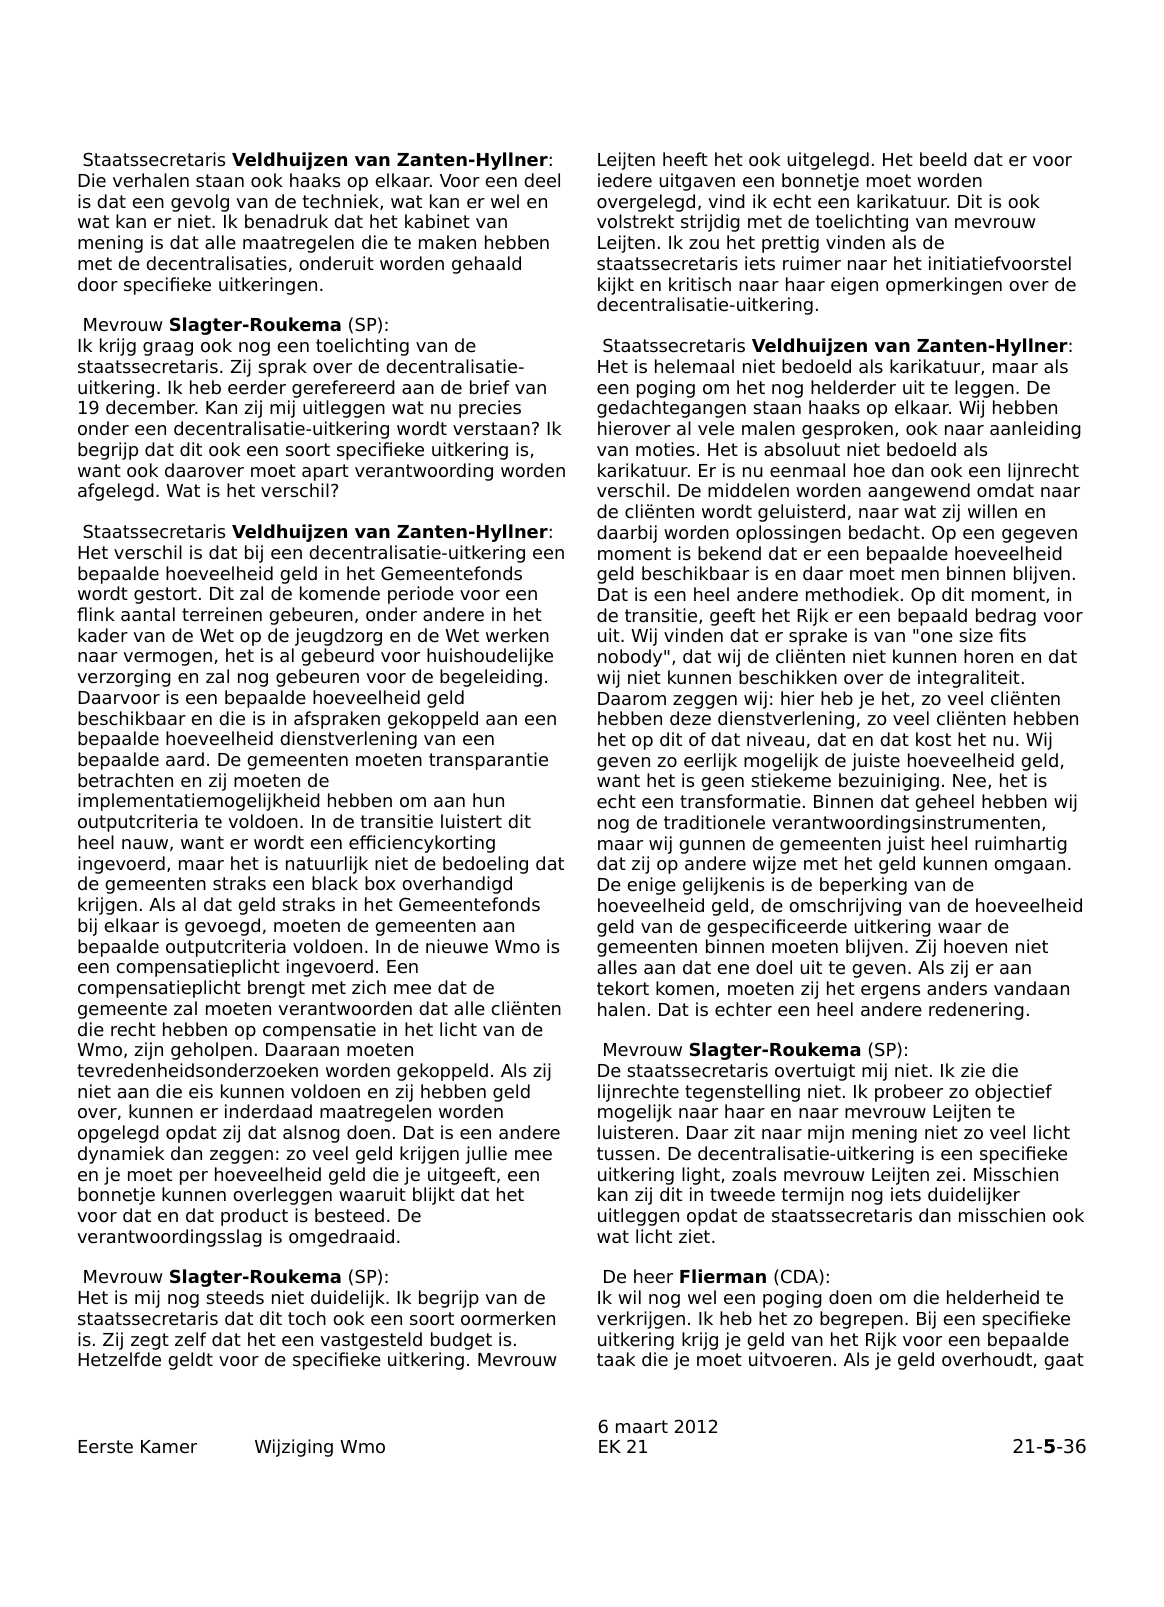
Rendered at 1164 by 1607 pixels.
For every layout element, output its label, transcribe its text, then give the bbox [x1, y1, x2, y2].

text Staatssecretaris Veldhuijzen van Zanten-Hyllner: [596, 336, 1087, 357]
text Het is helemaal niet bedoeld als karikatuur, maar als een poging om het nog helderder uit te leggen. De gedachtegangen staan haaks op elkaar. Wij hebben hierover al vele malen gesproken, ook naar aanleiding van moties. Het is absoluut niet bedoeld als karikatuur. Er is nu eenmaal hoe dan ook een lijnrecht verschil. De middelen worden aangewend omdat naar de cliënten wordt geluisterd, naar wat zij willen en daarbij worden oplossingen bedacht. Op een gegeven moment is bekend dat er een bepaalde hoeveelheid geld beschikbaar is en daar moet men binnen blijven. Dat is een heel andere methodiek. Op dit moment, in de transitie, geeft het Rijk er een bepaald bedrag voor uit. Wij vinden dat er sprake is van "one size fits nobody", dat wij de cliënten niet kunnen horen en dat wij niet kunnen beschikken over de integraliteit. Daarom zeggen wij: hier heb je het, zo veel cliënten hebben deze dienstverlening, zo veel cliënten hebben het op dit of dat niveau, dat en dat kost het nu. Wij geven zo eerlijk mogelijk de juiste hoeveelheid geld, want het is geen stiekeme bezuiniging. Nee, het is echt een transformatie. Binnen dat geheel hebben wij nog de traditionele verantwoordingsinstrumenten, maar wij gunnen de gemeenten juist heel ruimhartig dat zij op andere wijze met het geld kunnen omgaan. De enige gelijkenis is de beperking van de hoeveelheid geld, de omschrijving van de hoeveelheid geld van de gespecificeerde uitkering waar de gemeenten binnen moeten blijven. Zij hoeven niet alles aan dat ene doel uit te geven. Als zij er aan tekort komen, moeten zij het ergens anders vandaan halen. Dat is echter een heel andere redenering. [596, 357, 1087, 1020]
text De staatssecretaris overtuigt mij niet. Ik zie die lijnrechte tegenstelling niet. Ik probeer zo objectief mogelijk naar haar en naar mevrouw Leijten te luisteren. Daar zit naar mijn mening niet zo veel licht tussen. De decentralisatie-uitkering is een specifieke uitkering light, zoals mevrouw Leijten zei. Misschien kan zij dit in tweede termijn nog iets duidelijker uitleggen opdat de staatssecretaris dan misschien ook wat licht ziet. [596, 1061, 1087, 1247]
text Leijten heeft het ook uitgelegd. Het beeld dat er voor iedere uitgaven een bonnetje moet worden overgelegd, vind ik echt een karikatuur. Dit is ook volstrekt strijdig met de toelichting van mevrouw Leijten. Ik zou het prettig vinden als de staatssecretaris iets ruimer naar het initiatiefvoorstel kijkt en kritisch naar haar eigen opmerkingen over de decentralisatie-uitkering. [596, 150, 1087, 316]
text Mevrouw Slagter-Roukema (SP): [596, 1040, 1087, 1061]
text De heer Flierman (CDA): [596, 1267, 1087, 1288]
text Het verschil is dat bij een decentralisatie-uitkering een bepaalde hoeveelheid geld in het Gemeentefonds wordt gestort. Dit zal de komende periode voor een flink aantal terreinen gebeuren, onder andere in het kader van de Wet op de jeugdzorg en de Wet werken naar vermogen, het is al gebeurd voor huishoudelijke verzorging en zal nog gebeuren voor de begeleiding. Daarvoor is een bepaalde hoeveelheid geld beschikbaar en die is in afspraken gekoppeld aan een bepaalde hoeveelheid dienstverlening van een bepaalde aard. De gemeenten moeten transparantie betrachten en zij moeten de implementatiemogelijkheid hebben om aan hun outputcriteria te voldoen. In de transitie luistert dit heel nauw, want er wordt een efficiencykorting ingevoerd, maar het is natuurlijk niet de bedoeling dat de gemeenten straks een black box overhandigd krijgen. Als al dat geld straks in het Gemeentefonds bij elkaar is gevoegd, moeten de gemeenten aan bepaalde outputcriteria voldoen. In de nieuwe Wmo is een compensatieplicht ingevoerd. Een compensatieplicht brengt met zich mee dat de gemeente zal moeten verantwoorden dat alle cliënten die recht hebben op compensatie in het licht van de Wmo, zijn geholpen. Daaraan moeten tevredenheidsonderzoeken worden gekoppeld. Als zij niet aan die eis kunnen voldoen en zij hebben geld over, kunnen er inderdaad maatregelen worden opgelegd opdat zij dat alsnog doen. Dat is een andere dynamiek dan zeggen: zo veel geld krijgen jullie mee en je moet per hoeveelheid geld die je uitgeeft, een bonnetje kunnen overleggen waaruit blijkt dat het voor dat en dat product is besteed. De verantwoordingsslag is omgedraaid. [77, 543, 567, 1247]
text Staatssecretaris Veldhuijzen van Zanten-Hyllner: [77, 522, 567, 543]
text Die verhalen staan ook haaks op elkaar. Voor een deel is dat een gevolg van de techniek, wat kan er wel en wat kan er niet. Ik benadruk dat het kabinet van mening is dat alle maatregelen die te maken hebben met de decentralisaties, onderuit worden gehaald door specifieke uitkeringen. [77, 171, 567, 295]
text Mevrouw Slagter-Roukema (SP): [77, 315, 567, 336]
text Ik wil nog wel een poging doen om die helderheid te verkrijgen. Ik heb het zo begrepen. Bij een specifieke uitkering krijg je geld van het Rijk voor een bepaalde taak die je moet uitvoeren. Als je geld overhoudt, gaat [596, 1288, 1087, 1371]
text Mevrouw Slagter-Roukema (SP): [77, 1267, 567, 1288]
text Staatssecretaris Veldhuijzen van Zanten-Hyllner: [77, 150, 567, 171]
text Ik krijg graag ook nog een toelichting van de staatssecretaris. Zij sprak over de decentralisatie-uitkering. Ik heb eerder gerefereerd aan de brief van 19 december. Kan zij mij uitleggen wat nu precies onder een decentralisatie-uitkering wordt verstaan? Ik begrijp dat dit ook een soort specifieke uitkering is, want ook daarover moet apart verantwoording worden afgelegd. Wat is het verschil? [77, 336, 567, 502]
text Het is mij nog steeds niet duidelijk. Ik begrijp van de staatssecretaris dat dit toch ook een soort oormerken is. Zij zegt zelf dat het een vastgesteld budget is. Hetzelfde geldt voor de specifieke uitkering. Mevrouw [77, 1288, 567, 1371]
